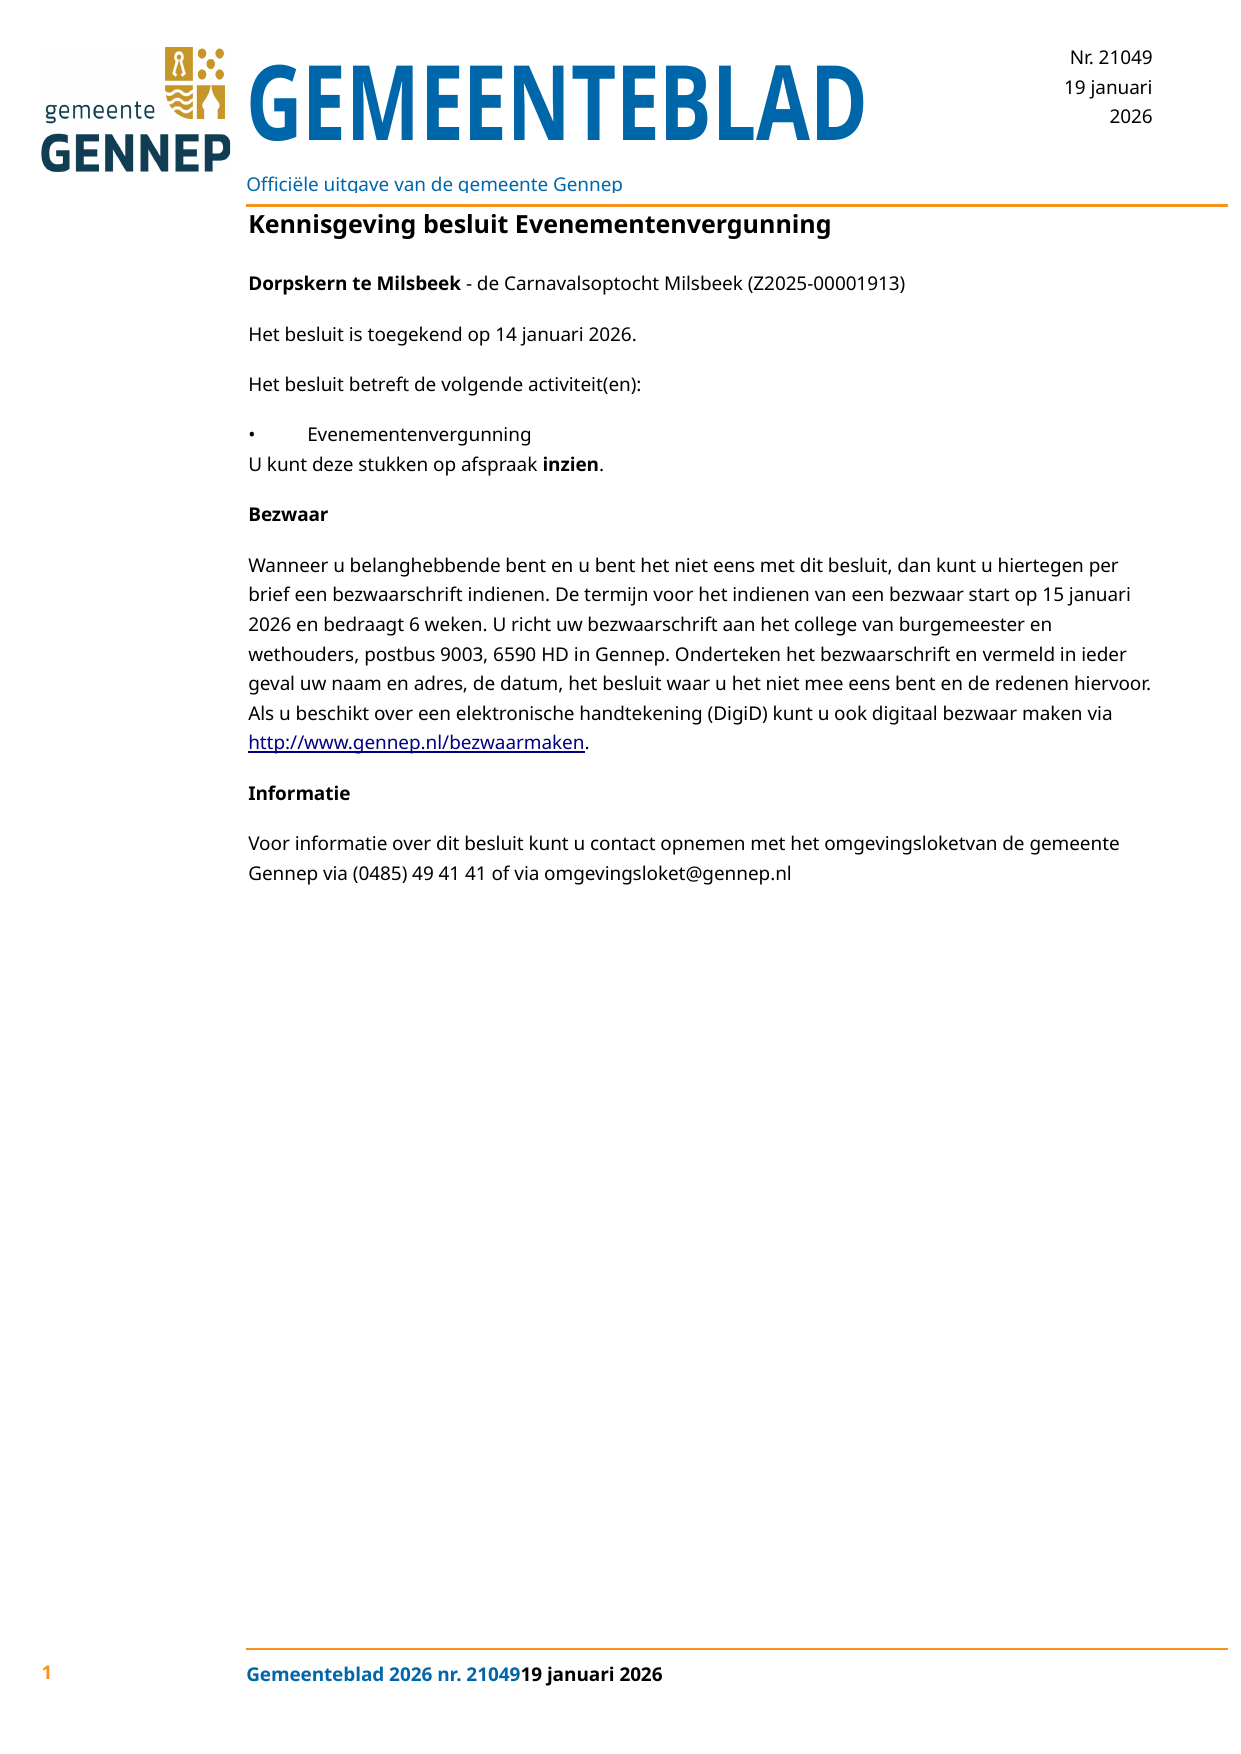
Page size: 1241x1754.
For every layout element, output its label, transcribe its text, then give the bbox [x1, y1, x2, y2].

text U kunt deze stukken op afspraak inzien. [248, 451, 1152, 477]
picture [41, 47, 231, 172]
list Evenementenvergunning [248, 422, 1152, 447]
text Voor informatie over dit besluit kunt u contact opnemen met het omgevingsloketvan de gemeente Gennep via (0485) 49 41 41 of via omgevingsloket@gennep.nl [248, 830, 1152, 886]
text Wanneer u belanghebbende bent en u bent het niet eens met dit besluit, dan kunt u hiertegen per brief een bezwaarschrift indienen. De termijn voor het indienen van een bezwaar start op 15 januari 2026 en bedraagt 6 weken. U richt uw bezwaarschrift aan het college van burgemeester en wethouders, postbus 9003, 6590 HD in Gennep. Onderteken het bezwaarschrift en vermeld in ieder geval uw naam en adres, de datum, het besluit waar u het niet mee eens bent en de redenen hiervoor. Als u beschikt over een elektronische handtekening (DigiD) kunt u ook digitaal bezwaar maken via http://www.gennep.nl/bezwaarmaken. [248, 552, 1152, 755]
text Bezwaar [248, 502, 1152, 527]
text Informatie [248, 780, 1152, 806]
text Het besluit betreft de volgende activiteit(en): [248, 371, 1152, 397]
text Kennisgeving besluit Evenementenvergunning [248, 207, 1152, 241]
text Dorpskern te Milsbeek - de Carnavalsoptocht Milsbeek (Z2025-00001913) [248, 270, 1152, 296]
text Het besluit is toegekend op 14 januari 2026. [248, 321, 1152, 346]
